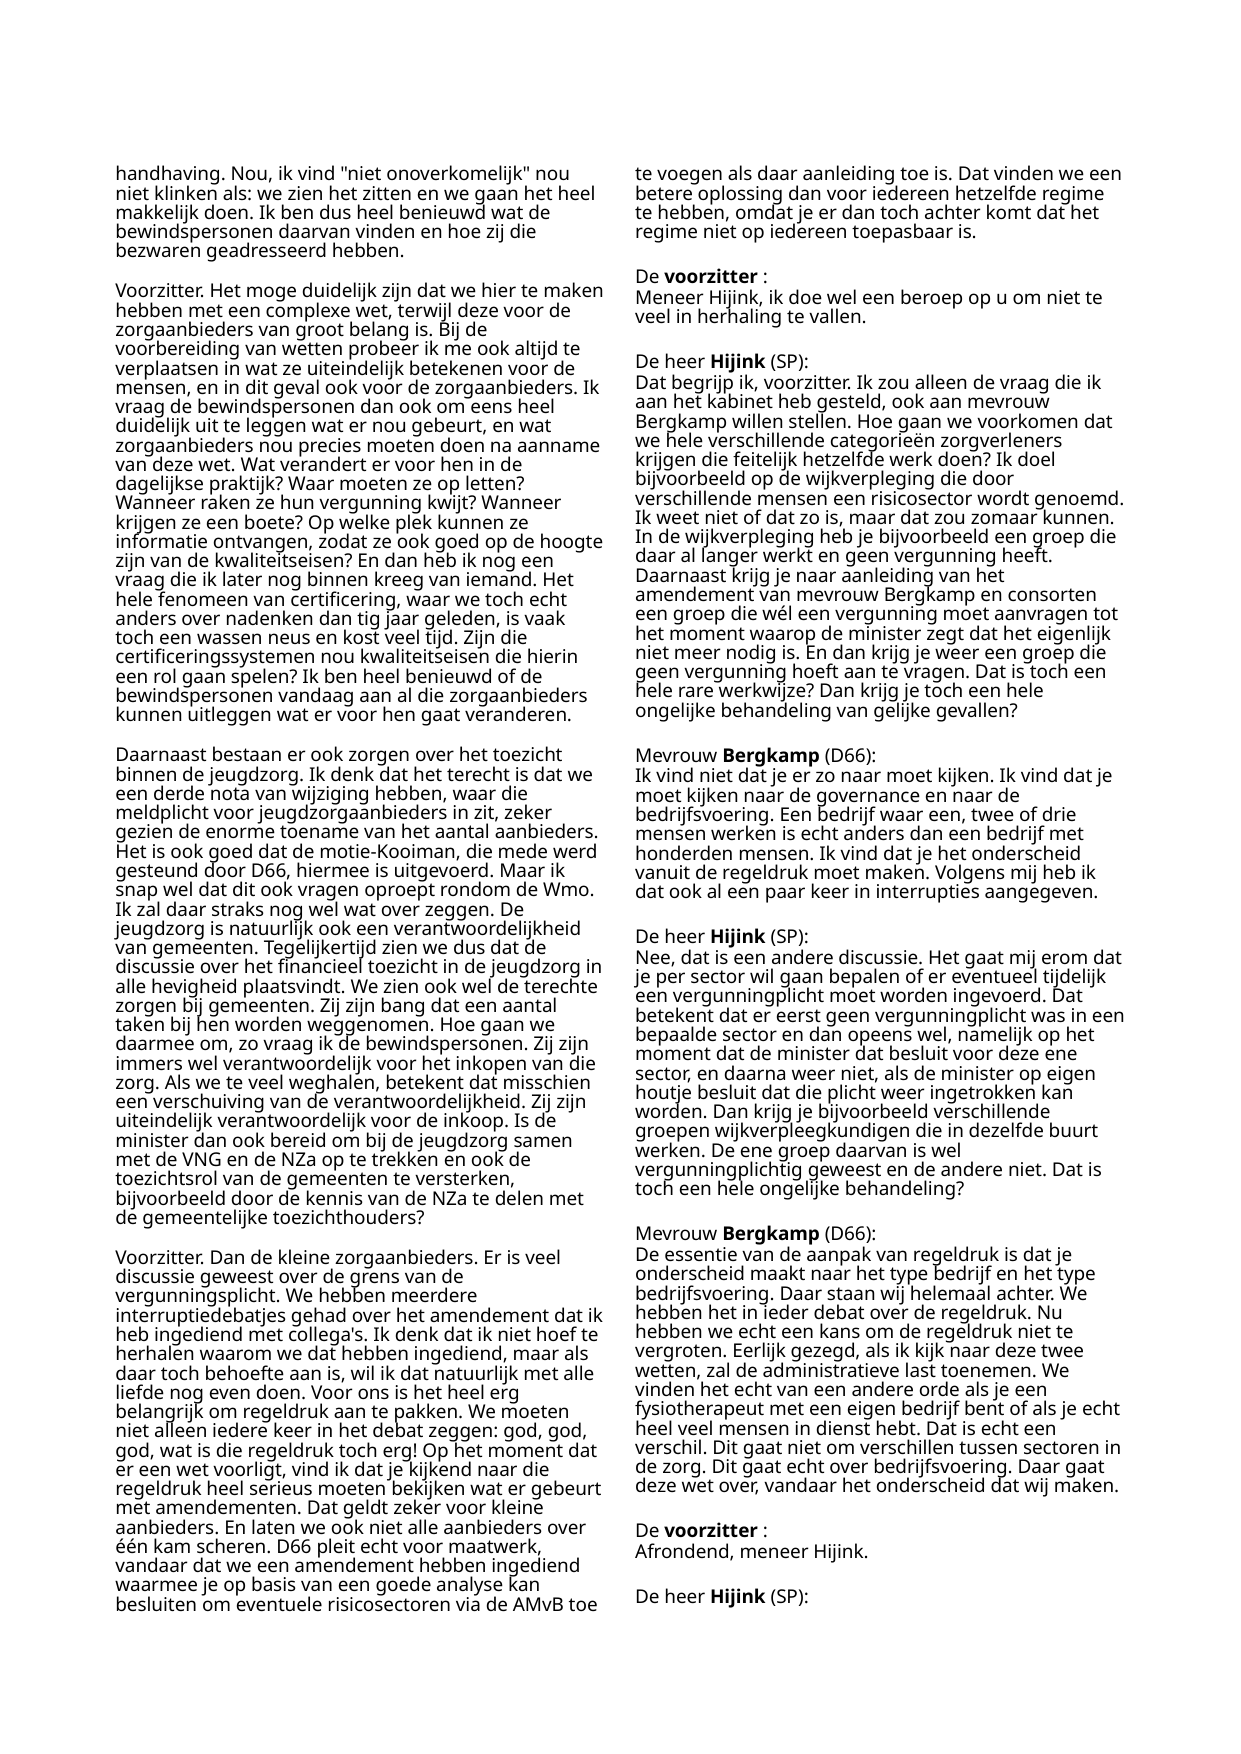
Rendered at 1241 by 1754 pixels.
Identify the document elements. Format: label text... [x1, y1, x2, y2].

text De voorzitter : [635, 263, 1125, 289]
text Meneer Hijink, ik doe wel een beroep op u om niet te veel in herhaling te vallen. [635, 289, 1125, 327]
text handhaving. Nou, ik vind "niet onoverkomelijk" nou niet klinken als: we zien het zitten en we gaan het heel makkelijk doen. Ik ben dus heel benieuwd wat de bewindspersonen daarvan vinden en hoe zij die bezwaren geadresseerd hebben. [115, 165, 605, 262]
text De voorzitter : [635, 1517, 1125, 1543]
text Mevrouw Bergkamp (D66): [635, 742, 1125, 767]
text De heer Hijink (SP): [635, 1583, 1125, 1609]
text Afrondend, meneer Hijink. [635, 1543, 1125, 1562]
text Voorzitter. Dan de kleine zorgaanbieders. Er is veel discussie geweest over de grens van de vergunningsplicht. We hebben meerdere interruptiedebatjes gehad over het amendement dat ik heb ingediend met collega's. Ik denk dat ik niet hoef te herhalen waarom we dat hebben ingediend, maar als daar toch behoefte aan is, wil ik dat natuurlijk met alle liefde nog even doen. Voor ons is het heel erg belangrijk om regeldruk aan te pakken. We moeten niet alleen iedere keer in het debat zeggen: god, god, god, wat is die regeldruk toch erg! Op het moment dat er een wet voorligt, vind ik dat je kijkend naar die regeldruk heel serieus moeten bekijken wat er gebeurt met amendementen. Dat geldt zeker voor kleine aanbieders. En laten we ook niet alle aanbieders over één kam scheren. D66 pleit echt voor maatwerk, vandaar dat we een amendement hebben ingediend waarmee je op basis van een goede analyse kan besluiten om eventuele risicosectoren via de AMvB toe [115, 1249, 605, 1615]
text Ik vind niet dat je er zo naar moet kijken. Ik vind dat je moet kijken naar de governance en naar de bedrijfsvoering. Een bedrijf waar een, twee of drie mensen werken is echt anders dan een bedrijf met honderden mensen. Ik vind dat je het onderscheid vanuit de regeldruk moet maken. Volgens mij heb ik dat ook al een paar keer in interrupties aangegeven. [635, 767, 1125, 902]
text Mevrouw Bergkamp (D66): [635, 1220, 1125, 1246]
text te voegen als daar aanleiding toe is. Dat vinden we een betere oplossing dan voor iedereen hetzelfde regime te hebben, omdat je er dan toch achter komt dat het regime niet op iedereen toepasbaar is. [635, 165, 1125, 242]
text Daarnaast bestaan er ook zorgen over het toezicht binnen de jeugdzorg. Ik denk dat het terecht is dat we een derde nota van wijziging hebben, waar die meldplicht voor jeugdzorgaanbieders in zit, zeker gezien de enorme toename van het aantal aanbieders. Het is ook goed dat de motie-Kooiman, die mede werd gesteund door D66, hiermee is uitgevoerd. Maar ik snap wel dat dit ook vragen oproept rondom de Wmo. Ik zal daar straks nog wel wat over zeggen. De jeugdzorg is natuurlijk ook een verantwoordelijkheid van gemeenten. Tegelijkertijd zien we dus dat de discussie over het financieel toezicht in de jeugdzorg in alle hevigheid plaatsvindt. We zien ook wel de terechte zorgen bij gemeenten. Zij zijn bang dat een aantal taken bij hen worden weggenomen. Hoe gaan we daarmee om, zo vraag ik de bewindspersonen. Zij zijn immers wel verantwoordelijk voor het inkopen van die zorg. Als we te veel weghalen, betekent dat misschien een verschuiving van de verantwoordelijkheid. Zij zijn uiteindelijk verantwoordelijk voor de inkoop. Is de minister dan ook bereid om bij de jeugdzorg samen met de VNG en de NZa op te trekken en ook de toezichtsrol van de gemeenten te versterken, bijvoorbeeld door de kennis van de NZa te delen met de gemeentelijke toezichthouders? [115, 746, 605, 1228]
text De essentie van de aanpak van regeldruk is dat je onderscheid maakt naar het type bedrijf en het type bedrijfsvoering. Daar staan wij helemaal achter. We hebben het in ieder debat over de regeldruk. Nu hebben we echt een kans om de regeldruk niet te vergroten. Eerlijk gezegd, als ik kijk naar deze twee wetten, zal de administratieve last toenemen. We vinden het echt van een andere orde als je een fysiotherapeut met een eigen bedrijf bent of als je echt heel veel mensen in dienst hebt. Dat is echt een verschil. Dit gaat niet om verschillen tussen sectoren in de zorg. Dit gaat echt over bedrijfsvoering. Daar gaat deze wet over, vandaar het onderscheid dat wij maken. [635, 1246, 1125, 1497]
text Nee, dat is een andere discussie. Het gaat mij erom dat je per sector wil gaan bepalen of er eventueel tijdelijk een vergunningplicht moet worden ingevoerd. Dat betekent dat er eerst geen vergunningplicht was in een bepaalde sector en dan opeens wel, namelijk op het moment dat de minister dat besluit voor deze ene sector, en daarna weer niet, als de minister op eigen houtje besluit dat die plicht weer ingetrokken kan worden. Dan krijg je bijvoorbeeld verschillende groepen wijkverpleegkundigen die in dezelfde buurt werken. De ene groep daarvan is wel vergunningplichtig geweest en de andere niet. Dat is toch een hele ongelijke behandeling? [635, 949, 1125, 1199]
text Dat begrijp ik, voorzitter. Ik zou alleen de vraag die ik aan het kabinet heb gesteld, ook aan mevrouw Bergkamp willen stellen. Hoe gaan we voorkomen dat we hele verschillende categorieën zorgverleners krijgen die feitelijk hetzelfde werk doen? Ik doel bijvoorbeeld op de wijkverpleging die door verschillende mensen een risicosector wordt genoemd. Ik weet niet of dat zo is, maar dat zou zomaar kunnen. In de wijkverpleging heb je bijvoorbeeld een groep die daar al langer werkt en geen vergunning heeft. Daarnaast krijg je naar aanleiding van het amendement van mevrouw Bergkamp en consorten een groep die wél een vergunning moet aanvragen tot het moment waarop de minister zegt dat het eigenlijk niet meer nodig is. En dan krijg je weer een groep die geen vergunning hoeft aan te vragen. Dat is toch een hele rare werkwijze? Dan krijg je toch een hele ongelijke behandeling van gelijke gevallen? [635, 374, 1125, 721]
text De heer Hijink (SP): [635, 348, 1125, 374]
text Voorzitter. Het moge duidelijk zijn dat we hier te maken hebben met een complexe wet, terwijl deze voor de zorgaanbieders van groot belang is. Bij de voorbereiding van wetten probeer ik me ook altijd te verplaatsen in wat ze uiteindelijk betekenen voor de mensen, en in dit geval ook voor de zorgaanbieders. Ik vraag de bewindspersonen dan ook om eens heel duidelijk uit te leggen wat er nou gebeurt, en wat zorgaanbieders nou precies moeten doen na aanname van deze wet. Wat verandert er voor hen in de dagelijkse praktijk? Waar moeten ze op letten? Wanneer raken ze hun vergunning kwijt? Wanneer krijgen ze een boete? Op welke plek kunnen ze informatie ontvangen, zodat ze ook goed op de hoogte zijn van de kwaliteitseisen? En dan heb ik nog een vraag die ik later nog binnen kreeg van iemand. Het hele fenomeen van certificering, waar we toch echt anders over nadenken dan tig jaar geleden, is vaak toch een wassen neus en kost veel tijd. Zijn die certificeringssystemen nou kwaliteitseisen die hierin een rol gaan spelen? Ik ben heel benieuwd of de bewindspersonen vandaag aan al die zorgaanbieders kunnen uitleggen wat er voor hen gaat veranderen. [115, 282, 605, 726]
text De heer Hijink (SP): [635, 923, 1125, 949]
